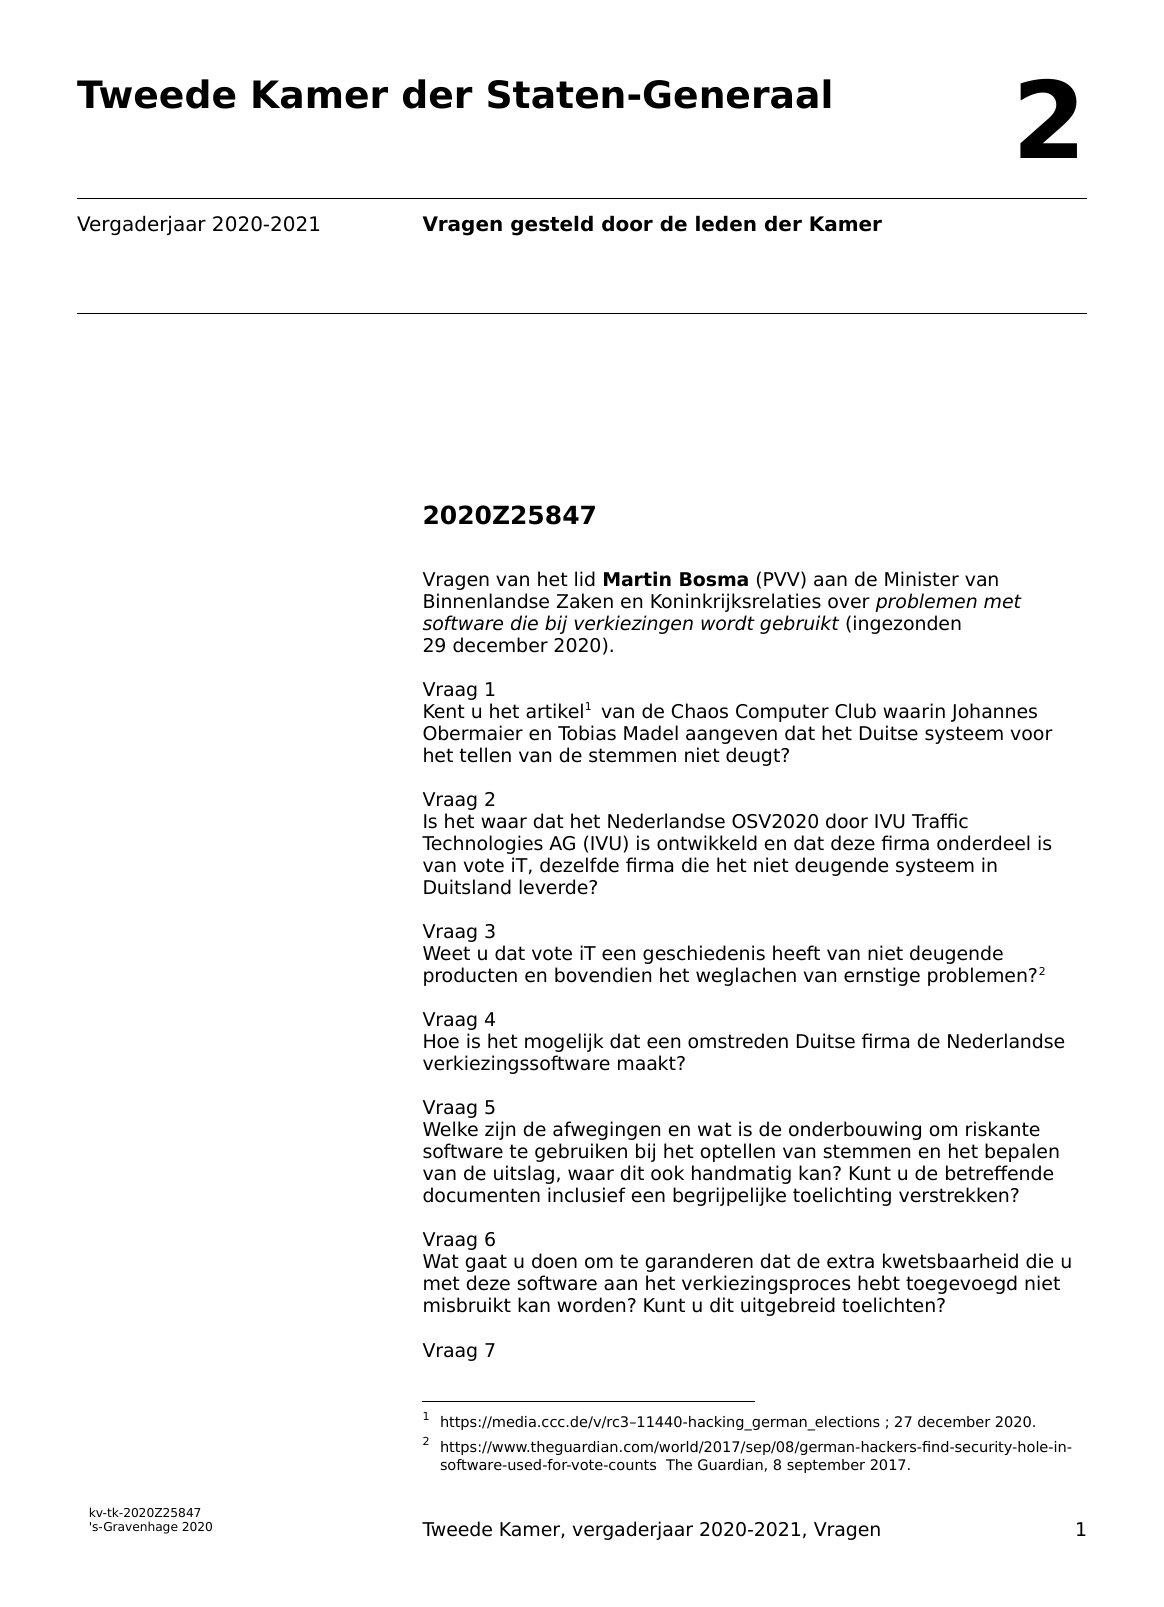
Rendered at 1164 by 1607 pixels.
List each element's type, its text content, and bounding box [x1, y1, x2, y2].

text Vraag 7 [422, 1339, 1087, 1361]
text Wat gaat u doen om te garanderen dat de extra kwetsbaarheid die u met deze software aan het verkiezingsproces hebt toegevoegd niet misbruikt kan worden? Kunt u dit uitgebreid toelichten? [422, 1251, 1087, 1317]
table_cell Vergaderjaar 2020-2021 [77, 199, 422, 313]
table_header Tweede Kamer der Staten-Generaal [77, 59, 886, 198]
text Welke zijn de afwegingen en wat is de onderbouwing om riskante software te gebruiken bij het optellen van stemmen en het bepalen van de uitslag, waar dit ook handmatig kan? Kunt u de betreffende documenten inclusief een begrijpelijke toelichting verstrekken? [422, 1119, 1087, 1207]
text Vraag 1 [422, 679, 1087, 701]
text https://media.ccc.de/v/rc3–11440-hacking_german_elections ; 27 december 2020. [422, 1410, 1087, 1432]
text Vraag 6 [422, 1229, 1087, 1251]
text Vraag 3 [422, 921, 1087, 943]
table_header 2 [886, 59, 1087, 198]
table_cell Vragen gesteld door de leden der Kamer [422, 199, 1087, 313]
text Vragen van het lid Martin Bosma (PVV) aan de Minister van Binnenlandse Zaken en Koninkrijksrelaties over problemen met software die bij verkiezingen wordt gebruikt (ingezonden 29 december 2020). [422, 569, 1087, 657]
text https://www.theguardian.com/world/2017/sep/08/german-hackers-find-security-hole-in-software-used-for-vote-counts The Guardian, 8 september 2017. [422, 1435, 1087, 1474]
text Hoe is het mogelijk dat een omstreden Duitse firma de Nederlandse verkiezingssoftware maakt? [422, 1031, 1087, 1075]
text Vraag 4 [422, 1009, 1087, 1031]
text Weet u dat vote iT een geschiedenis heeft van niet deugende producten en bovendien het weglachen van ernstige problemen? [422, 943, 1087, 987]
text 's-Gravenhage 2020 [88, 1520, 323, 1534]
text Vraag 5 [422, 1097, 1087, 1119]
text Is het waar dat het Nederlandse OSV2020 door IVU Traffic Technologies AG (IVU) is ontwikkeld en dat deze firma onderdeel is van vote iT, dezelfde firma die het niet deugende systeem in Duitsland leverde? [422, 811, 1087, 899]
text Kent u het artikel van de Chaos Computer Club waarin Johannes Obermaier en Tobias Madel aangeven dat het Duitse systeem voor het tellen van de stemmen niet deugt? [422, 701, 1087, 767]
text kv-tk-2020Z25847 [88, 1506, 323, 1520]
text 2020Z25847 [422, 501, 1087, 531]
text Vraag 2 [422, 789, 1087, 811]
